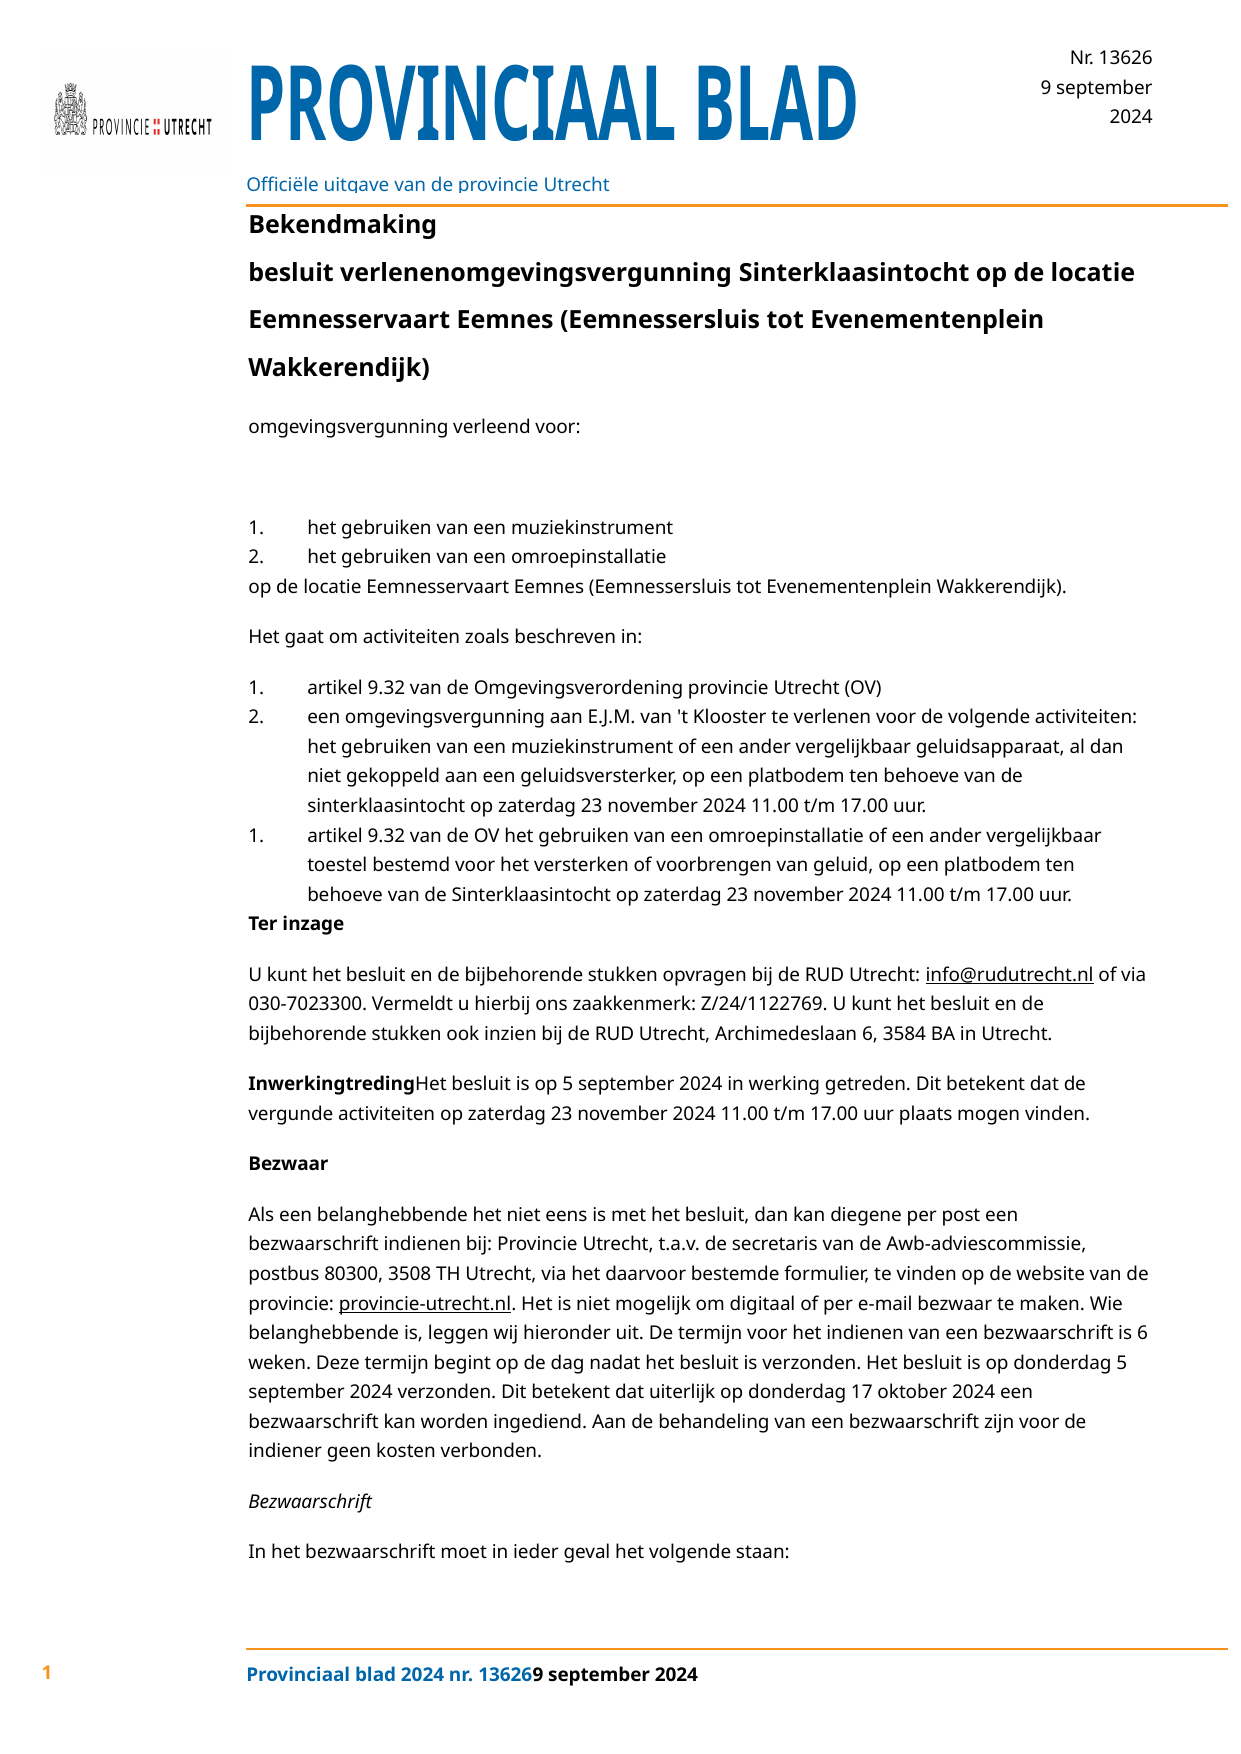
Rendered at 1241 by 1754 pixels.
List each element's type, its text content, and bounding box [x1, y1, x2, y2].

text Bekendmaking besluit verlenenomgevingsvergunning Sinterklaasintocht op de locatie Eemnesservaart Eemnes (Eemnessersluis tot Evenementenplein Wakkerendijk) [248, 207, 1152, 384]
text In het bezwaarschrift moet in ieder geval het volgende staan: [248, 1538, 1152, 1564]
list een omgevingsvergunning aan E.J.M. van 't Klooster te verlenen voor de volgende activiteiten: het gebruiken van een muziekinstrument of een ander vergelijkbaar geluidsapparaat, al dan niet gekoppeld aan een geluidsversterker, op een platbodem ten behoeve van de sinterklaasintocht op zaterdag 23 november 2024 11.00 t/m 17.00 uur. [248, 703, 1152, 818]
list artikel 9.32 van de OV het gebruiken van een omroepinstallatie of een ander vergelijkbaar toestel bestemd voor het versterken of voorbrengen van geluid, op een platbodem ten behoeve van de Sinterklaasintocht op zaterdag 23 november 2024 11.00 t/m 17.00 uur. [248, 822, 1152, 907]
text omgevingsvergunning verleend voor: [248, 413, 1152, 439]
text Bezwaarschrift [248, 1488, 1152, 1514]
text InwerkingtredingHet besluit is op 5 september 2024 in werking getreden. Dit betekent dat de vergunde activiteiten op zaterdag 23 november 2024 11.00 t/m 17.00 uur plaats mogen vinden. [248, 1071, 1152, 1126]
text Het gaat om activiteiten zoals beschreven in: [248, 623, 1152, 649]
text U kunt het besluit en de bijbehorende stukken opvragen bij de RUD Utrecht: info@rudutrecht.nl of via 030-7023300. Vermeldt u hierbij ons zaakkenmerk: Z/24/1122769. U kunt het besluit en de bijbehorende stukken ook inzien bij de RUD Utrecht, Archimedeslaan 6, 3584 BA in Utrecht. [248, 961, 1152, 1046]
list artikel 9.32 van de Omgevingsverordening provincie Utrecht (OV) [248, 674, 1152, 700]
text Als een belanghebbende het niet eens is met het besluit, dan kan diegene per post een bezwaarschrift indienen bij: Provincie Utrecht, t.a.v. de secretaris van de Awb-adviescommissie, postbus 80300, 3508 TH Utrecht, via het daarvoor bestemde formulier, te vinden op de website van de provincie: provincie-utrecht.nl. Het is niet mogelijk om digitaal of per e-mail bezwaar te maken. Wie belanghebbende is, leggen wij hieronder uit. De termijn voor het indienen van een bezwaarschrift is 6 weken. Deze termijn begint op de dag nadat het besluit is verzonden. Het besluit is op donderdag 5 september 2024 verzonden. Dit betekent dat uiterlijk op donderdag 17 oktober 2024 een bezwaarschrift kan worden ingediend. Aan de behandeling van een bezwaarschrift zijn voor de indiener geen kosten verbonden. [248, 1201, 1152, 1463]
text Bezwaar [248, 1151, 1152, 1176]
list het gebruiken van een muziekinstrument [248, 514, 1152, 540]
text Ter inzage [248, 911, 1152, 936]
list het gebruiken van een omroepinstallatie [248, 543, 1152, 569]
text op de locatie Eemnesservaart Eemnes (Eemnessersluis tot Evenementenplein Wakkerendijk). [248, 573, 1152, 599]
picture [41, 47, 231, 172]
